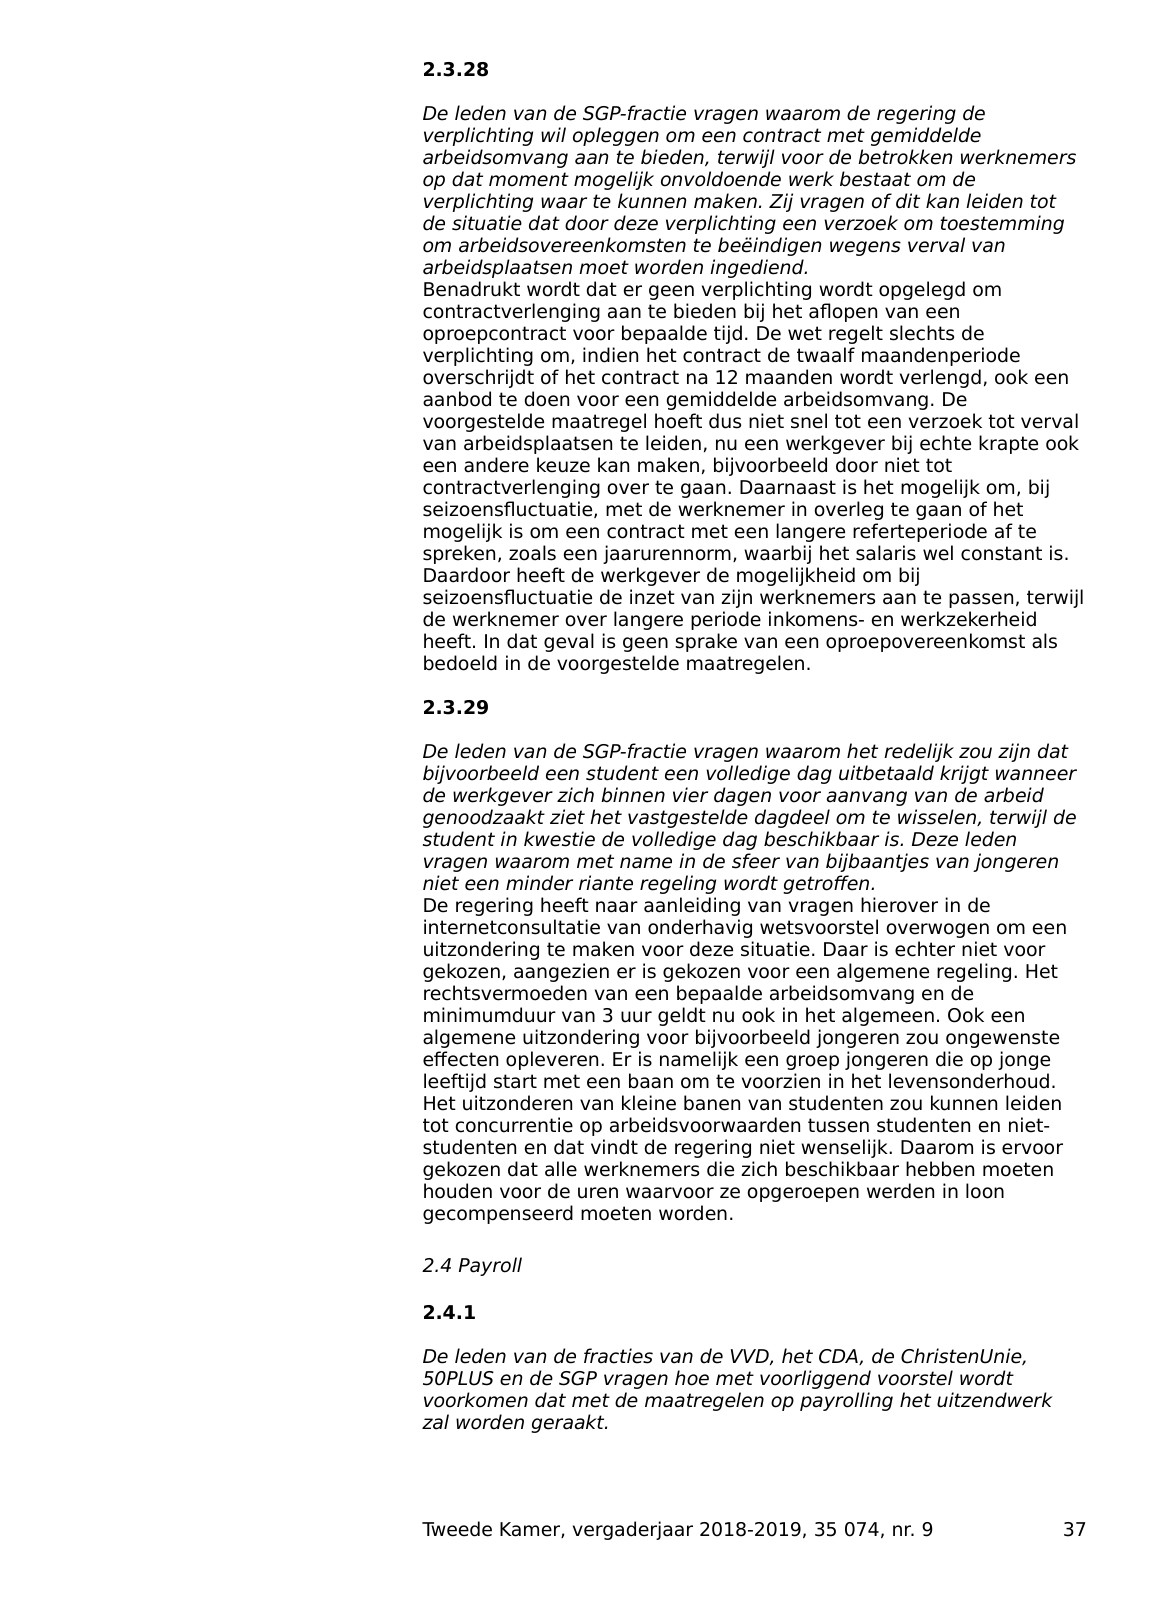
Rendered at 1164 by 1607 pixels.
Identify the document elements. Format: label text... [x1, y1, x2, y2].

subtitle 2.4.1 [422, 1302, 1087, 1323]
subtitle 2.3.29 [422, 697, 1087, 719]
text De leden van de SGP-fractie vragen waarom de regering de verplichting wil opleggen om een contract met gemiddelde arbeidsomvang aan te bieden, terwijl voor de betrokken werknemers op dat moment mogelijk onvoldoende werk bestaat om de verplichting waar te kunnen maken. Zij vragen of dit kan leiden tot de situatie dat door deze verplichting een verzoek om toestemming om arbeidsovereenkomsten te beëindigen wegens verval van arbeidsplaatsen moet worden ingediend. [422, 103, 1087, 279]
text De regering heeft naar aanleiding van vragen hierover in de internetconsultatie van onderhavig wetsvoorstel overwogen om een uitzondering te maken voor deze situatie. Daar is echter niet voor gekozen, aangezien er is gekozen voor een algemene regeling. Het rechtsvermoeden van een bepaalde arbeidsomvang en de minimumduur van 3 uur geldt nu ook in het algemeen. Ook een algemene uitzondering voor bijvoorbeeld jongeren zou ongewenste effecten opleveren. Er is namelijk een groep jongeren die op jonge leeftijd start met een baan om te voorzien in het levensonderhoud. Het uitzonderen van kleine banen van studenten zou kunnen leiden tot concurrentie op arbeidsvoorwaarden tussen studenten en niet-studenten en dat vindt de regering niet wenselijk. Daarom is ervoor gekozen dat alle werknemers die zich beschikbaar hebben moeten houden voor de uren waarvoor ze opgeroepen werden in loon gecompenseerd moeten worden. [422, 895, 1087, 1224]
text De leden van de SGP-fractie vragen waarom het redelijk zou zijn dat bijvoorbeeld een student een volledige dag uitbetaald krijgt wanneer de werkgever zich binnen vier dagen voor aanvang van de arbeid genoodzaakt ziet het vastgestelde dagdeel om te wisselen, terwijl de student in kwestie de volledige dag beschikbaar is. Deze leden vragen waarom met name in de sfeer van bijbaantjes van jongeren niet een minder riante regeling wordt getroffen. [422, 741, 1087, 895]
subtitle 2.4 Payroll [422, 1254, 1087, 1277]
subtitle 2.3.28 [422, 59, 1087, 81]
text De leden van de fracties van de VVD, het CDA, de ChristenUnie, 50PLUS en de SGP vragen hoe met voorliggend voorstel wordt voorkomen dat met de maatregelen op payrolling het uitzendwerk zal worden geraakt. [422, 1346, 1087, 1434]
text Benadrukt wordt dat er geen verplichting wordt opgelegd om contractverlenging aan te bieden bij het aflopen van een oproepcontract voor bepaalde tijd. De wet regelt slechts de verplichting om, indien het contract de twaalf maandenperiode overschrijdt of het contract na 12 maanden wordt verlengd, ook een aanbod te doen voor een gemiddelde arbeidsomvang. De voorgestelde maatregel hoeft dus niet snel tot een verzoek tot verval van arbeidsplaatsen te leiden, nu een werkgever bij echte krapte ook een andere keuze kan maken, bijvoorbeeld door niet tot contractverlenging over te gaan. Daarnaast is het mogelijk om, bij seizoensfluctuatie, met de werknemer in overleg te gaan of het mogelijk is om een contract met een langere referteperiode af te spreken, zoals een jaarurennorm, waarbij het salaris wel constant is. Daardoor heeft de werkgever de mogelijkheid om bij seizoensfluctuatie de inzet van zijn werknemers aan te passen, terwijl de werknemer over langere periode inkomens- en werkzekerheid heeft. In dat geval is geen sprake van een oproepovereenkomst als bedoeld in de voorgestelde maatregelen. [422, 279, 1087, 675]
